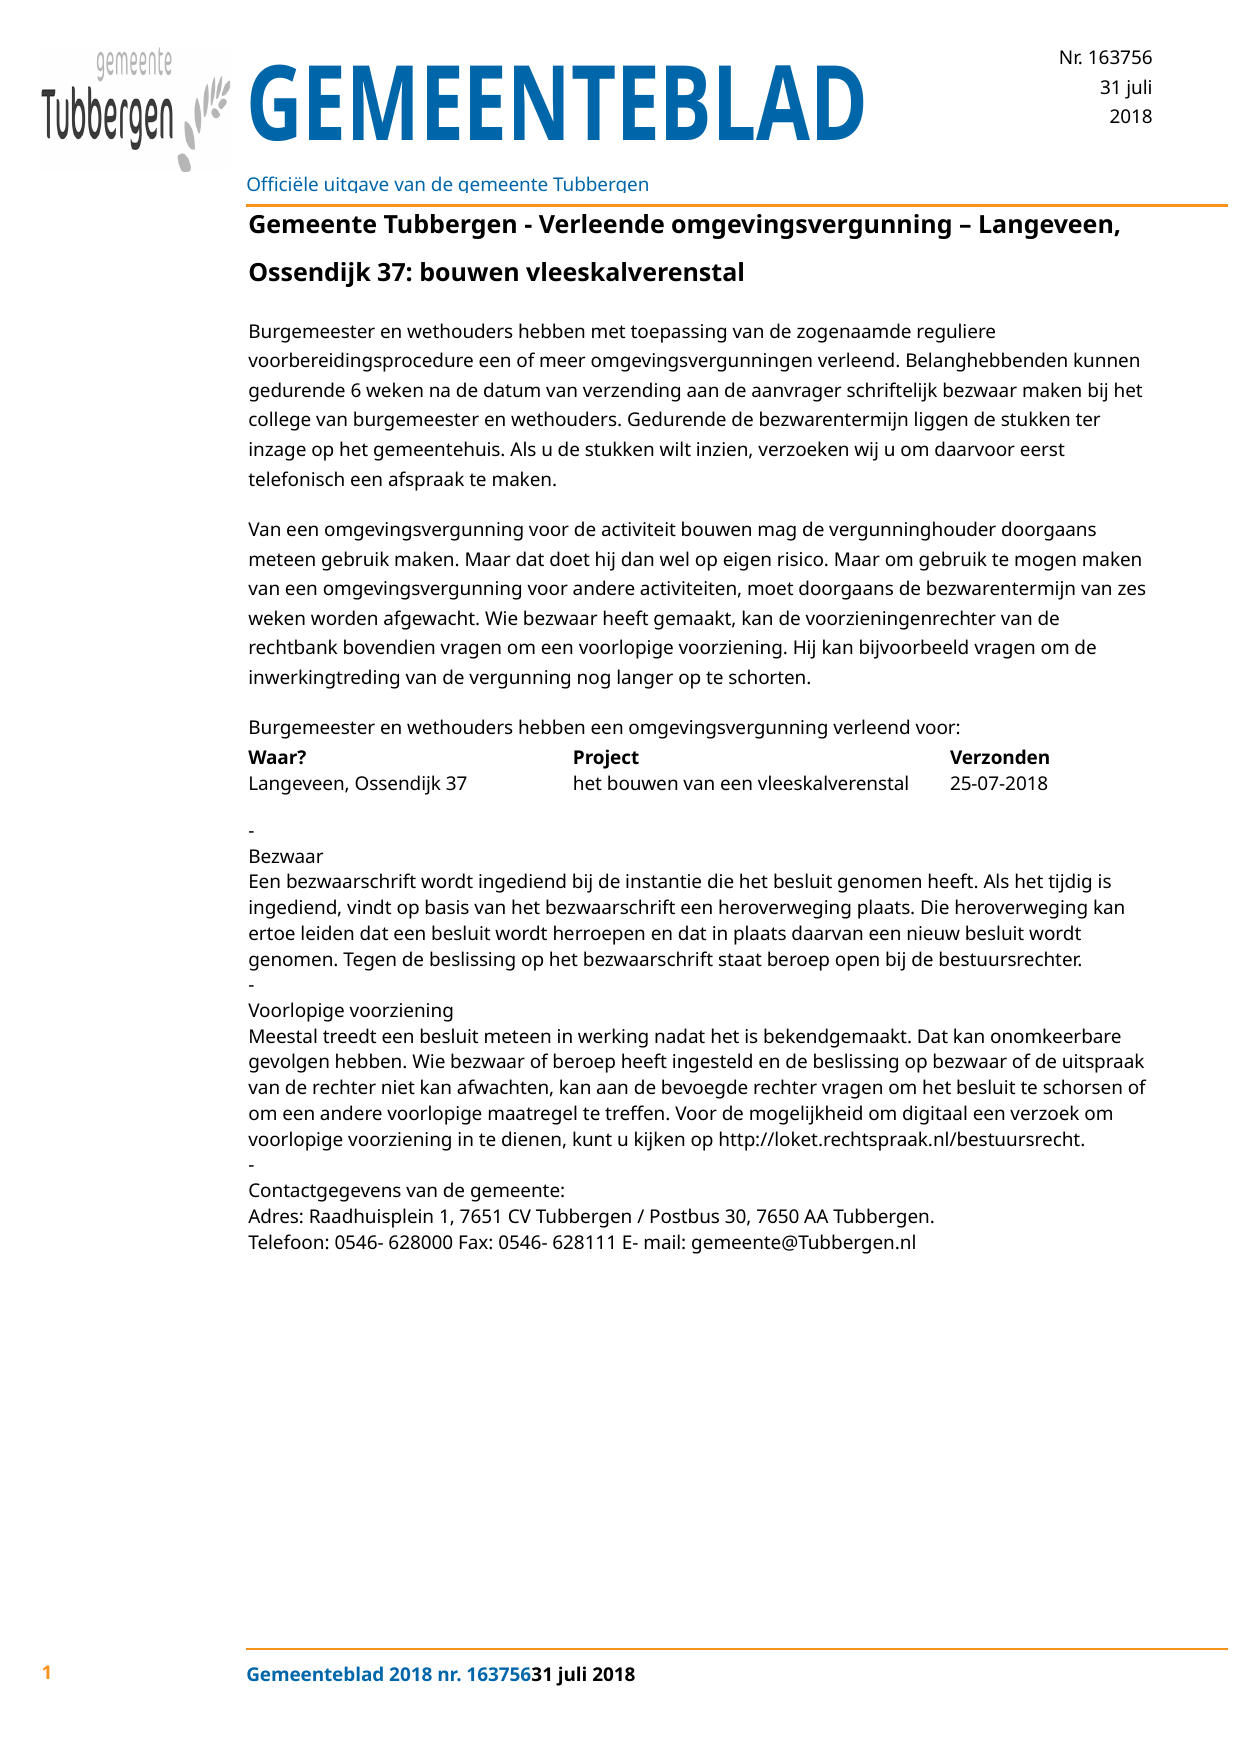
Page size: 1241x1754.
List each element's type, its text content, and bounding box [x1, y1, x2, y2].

table_cell het bouwen van een vleeskalverenstal [573, 770, 950, 796]
text Telefoon: 0546- 628000 Fax: 0546- 628111 E- mail: gemeente@Tubbergen.nl [248, 1229, 1152, 1254]
text Contactgegevens van de gemeente: [248, 1177, 1152, 1203]
table_header Waar? [248, 744, 573, 770]
text - [248, 972, 1152, 997]
text Burgemeester en wethouders hebben met toepassing van de zogenaamde reguliere voorbereidingsprocedure een of meer omgevingsvergunningen verleend. Belanghebbenden kunnen gedurende 6 weken na de datum van verzending aan de aanvrager schriftelijk bezwaar maken bij het college van burgemeester en wethouders. Gedurende de bezwarentermijn liggen de stukken ter inzage op het gemeentehuis. Als u de stukken wilt inzien, verzoeken wij u om daarvoor eerst telefonisch een afspraak te maken. [248, 318, 1152, 492]
picture [41, 47, 231, 172]
text Gemeente Tubbergen - Verleende omgevingsvergunning – Langeveen, Ossendijk 37: bouwen vleeskalverenstal [248, 207, 1152, 288]
text - [248, 1152, 1152, 1177]
text Adres: Raadhuisplein 1, 7651 CV Tubbergen / Postbus 30, 7650 AA Tubbergen. [248, 1203, 1152, 1229]
text Meestal treedt een besluit meteen in werking nadat het is bekendgemaakt. Dat kan onomkeerbare gevolgen hebben. Wie bezwaar of beroep heeft ingesteld en de beslissing op bezwaar of de uitspraak van de rechter niet kan afwachten, kan aan de bevoegde rechter vragen om het besluit te schorsen of om een andere voorlopige maatregel te treffen. Voor de mogelijkheid om digitaal een verzoek om voorlopige voorziening in te dienen, kunt u kijken op http://loket.rechtspraak.nl/bestuursrecht. [248, 1023, 1152, 1152]
text - [248, 817, 1152, 843]
text Bezwaar [248, 843, 1152, 869]
table_cell Langeveen, Ossendijk 37 [248, 770, 573, 796]
text Van een omgevingsvergunning voor de activiteit bouwen mag de vergunninghouder doorgaans meteen gebruik maken. Maar dat doet hij dan wel op eigen risico. Maar om gebruik te mogen maken van een omgevingsvergunning voor andere activiteiten, moet doorgaans de bezwarentermijn van zes weken worden afgewacht. Wie bezwaar heeft gemaakt, kan de voorzieningenrechter van de rechtbank bovendien vragen om een voorlopige voorziening. Hij kan bijvoorbeeld vragen om de inwerkingtreding van de vergunning nog langer op te schorten. [248, 516, 1152, 690]
text Voorlopige voorziening [248, 997, 1152, 1023]
table_cell 25-07-2018 [950, 770, 1152, 796]
table_header Verzonden [950, 744, 1152, 770]
table_header Project [573, 744, 950, 770]
text Burgemeester en wethouders hebben een omgevingsvergunning verleend voor: [248, 714, 1152, 740]
text Een bezwaarschrift wordt ingediend bij de instantie die het besluit genomen heeft. Als het tijdig is ingediend, vindt op basis van het bezwaarschrift een heroverweging plaats. Die heroverweging kan ertoe leiden dat een besluit wordt herroepen en dat in plaats daarvan een nieuw besluit wordt genomen. Tegen de beslissing op het bezwaarschrift staat beroep open bij de bestuursrechter. [248, 869, 1152, 972]
